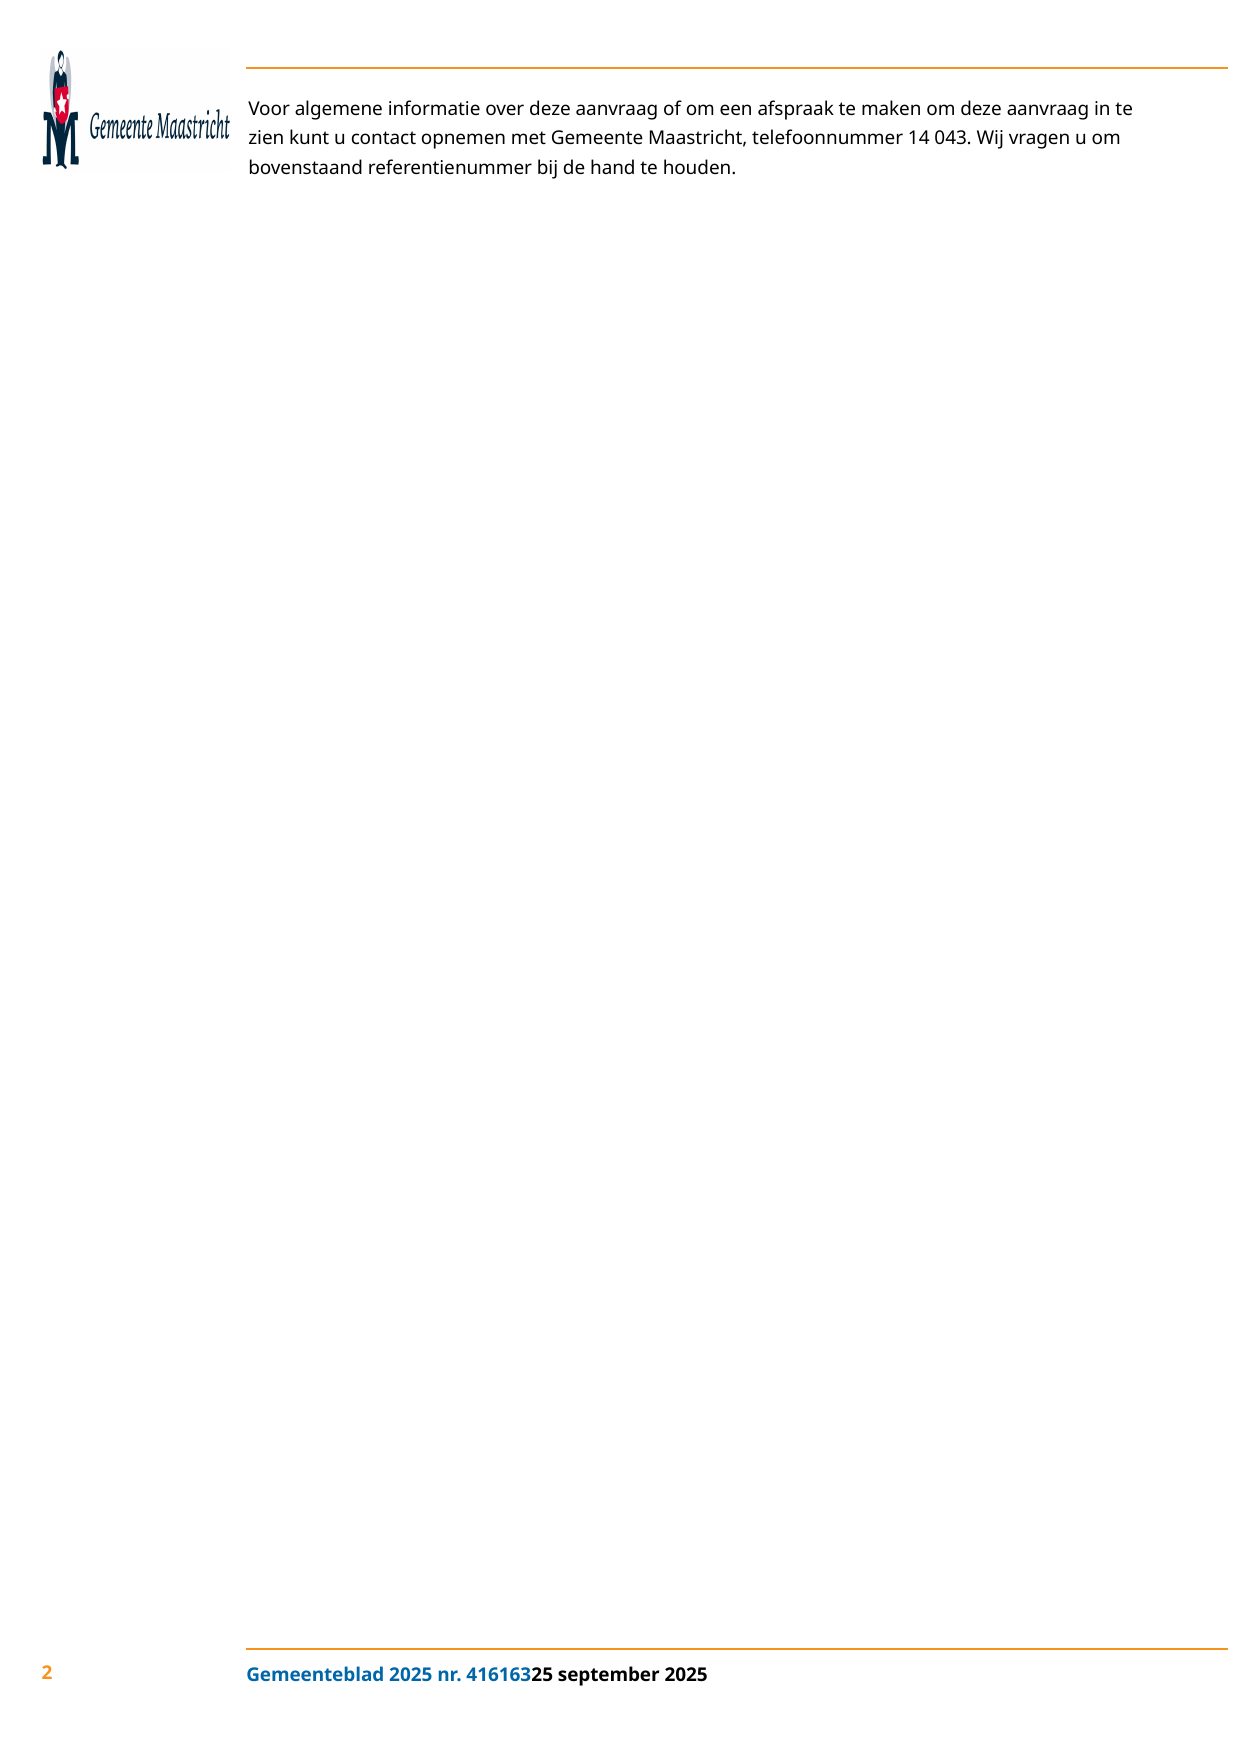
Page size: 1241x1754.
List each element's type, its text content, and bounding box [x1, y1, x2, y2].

text Voor algemene informatie over deze aanvraag of om een afspraak te maken om deze aanvraag in te zien kunt u contact opnemen met Gemeente Maastricht, telefoonnummer 14 043. Wij vragen u om bovenstaand referentienummer bij de hand te houden. [248, 95, 1152, 180]
picture [41, 47, 231, 172]
